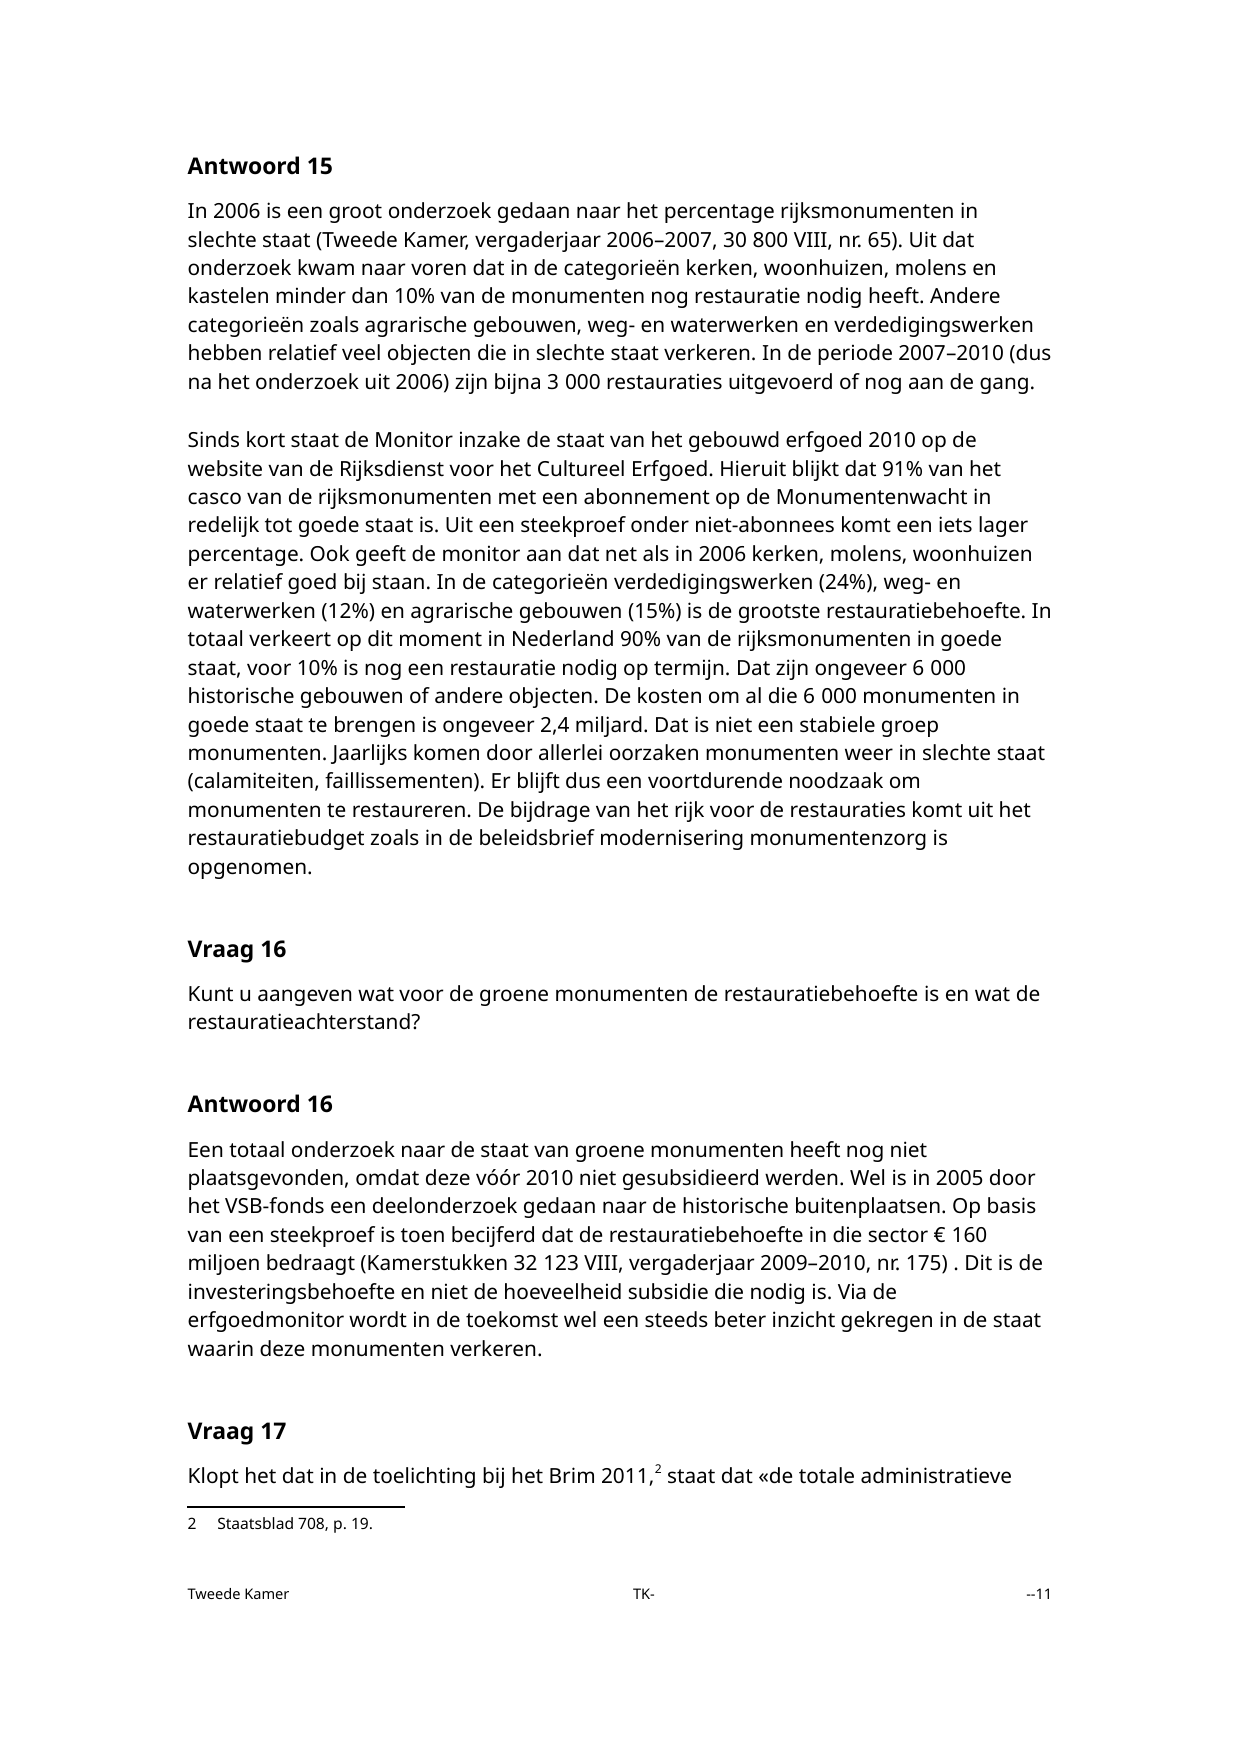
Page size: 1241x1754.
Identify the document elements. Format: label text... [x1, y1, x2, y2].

text Klopt het dat in de toelichting bij het Brim 2011, staat dat «de totale administratieve [187, 1461, 1053, 1489]
subtitle Vraag 17 [187, 1415, 1053, 1446]
text Een totaal onderzoek naar de staat van groene monumenten heeft nog niet plaatsgevonden, omdat deze vóór 2010 niet gesubsidieerd werden. Wel is in 2005 door het VSB-fonds een deelonderzoek gedaan naar de historische buitenplaatsen. Op basis van een steekproef is toen becijferd dat de restauratiebehoefte in die sector € 160 miljoen bedraagt (Kamerstukken 32 123 VIII, vergaderjaar 2009–2010, nr. 175) . Dit is de investeringsbehoefte en niet de hoeveelheid subsidie die nodig is. Via de erfgoedmonitor wordt in de toekomst wel een steeds beter inzicht gekregen in de staat waarin deze monumenten verkeren. [187, 1135, 1053, 1362]
text Kunt u aangeven wat voor de groene monumenten de restauratiebehoefte is en wat de restauratieachterstand? [187, 979, 1053, 1036]
text Staatsblad 708, p. 19. [187, 1506, 1053, 1534]
text In 2006 is een groot onderzoek gedaan naar het percentage rijksmonumenten in slechte staat (Tweede Kamer, vergaderjaar 2006–2007, 30 800 VIII, nr. 65). Uit dat onderzoek kwam naar voren dat in de categorieën kerken, woonhuizen, molens en kastelen minder dan 10% van de monumenten nog restauratie nodig heeft. Andere categorieën zoals agrarische gebouwen, weg- en waterwerken en verdedigingswerken hebben relatief veel objecten die in slechte staat verkeren. In de periode 2007–2010 (dus na het onderzoek uit 2006) zijn bijna 3 000 restauraties uitgevoerd of nog aan de gang. [187, 196, 1053, 395]
text Sinds kort staat de Monitor inzake de staat van het gebouwd erfgoed 2010 op de website van de Rijksdienst voor het Cultureel Erfgoed. Hieruit blijkt dat 91% van het casco van de rijksmonumenten met een abonnement op de Monumentenwacht in redelijk tot goede staat is. Uit een steekproef onder niet-abonnees komt een iets lager percentage. Ook geeft de monitor aan dat net als in 2006 kerken, molens, woonhuizen er relatief goed bij staan. In de categorieën verdedigingswerken (24%), weg- en waterwerken (12%) en agrarische gebouwen (15%) is de grootste restauratiebehoefte. In totaal verkeert op dit moment in Nederland 90% van de rijksmonumenten in goede staat, voor 10% is nog een restauratie nodig op termijn. Dat zijn ongeveer 6 000 historische gebouwen of andere objecten. De kosten om al die 6 000 monumenten in goede staat te brengen is ongeveer 2,4 miljard. Dat is niet een stabiele groep monumenten. Jaarlijks komen door allerlei oorzaken monumenten weer in slechte staat (calamiteiten, faillissementen). Er blijft dus een voortdurende noodzaak om monumenten te restaureren. De bijdrage van het rijk voor de restauraties komt uit het restauratiebudget zoals in de beleidsbrief modernisering monumentenzorg is opgenomen. [187, 425, 1053, 880]
subtitle Antwoord 15 [187, 150, 1053, 181]
subtitle Vraag 16 [187, 933, 1053, 964]
subtitle Antwoord 16 [187, 1088, 1053, 1120]
